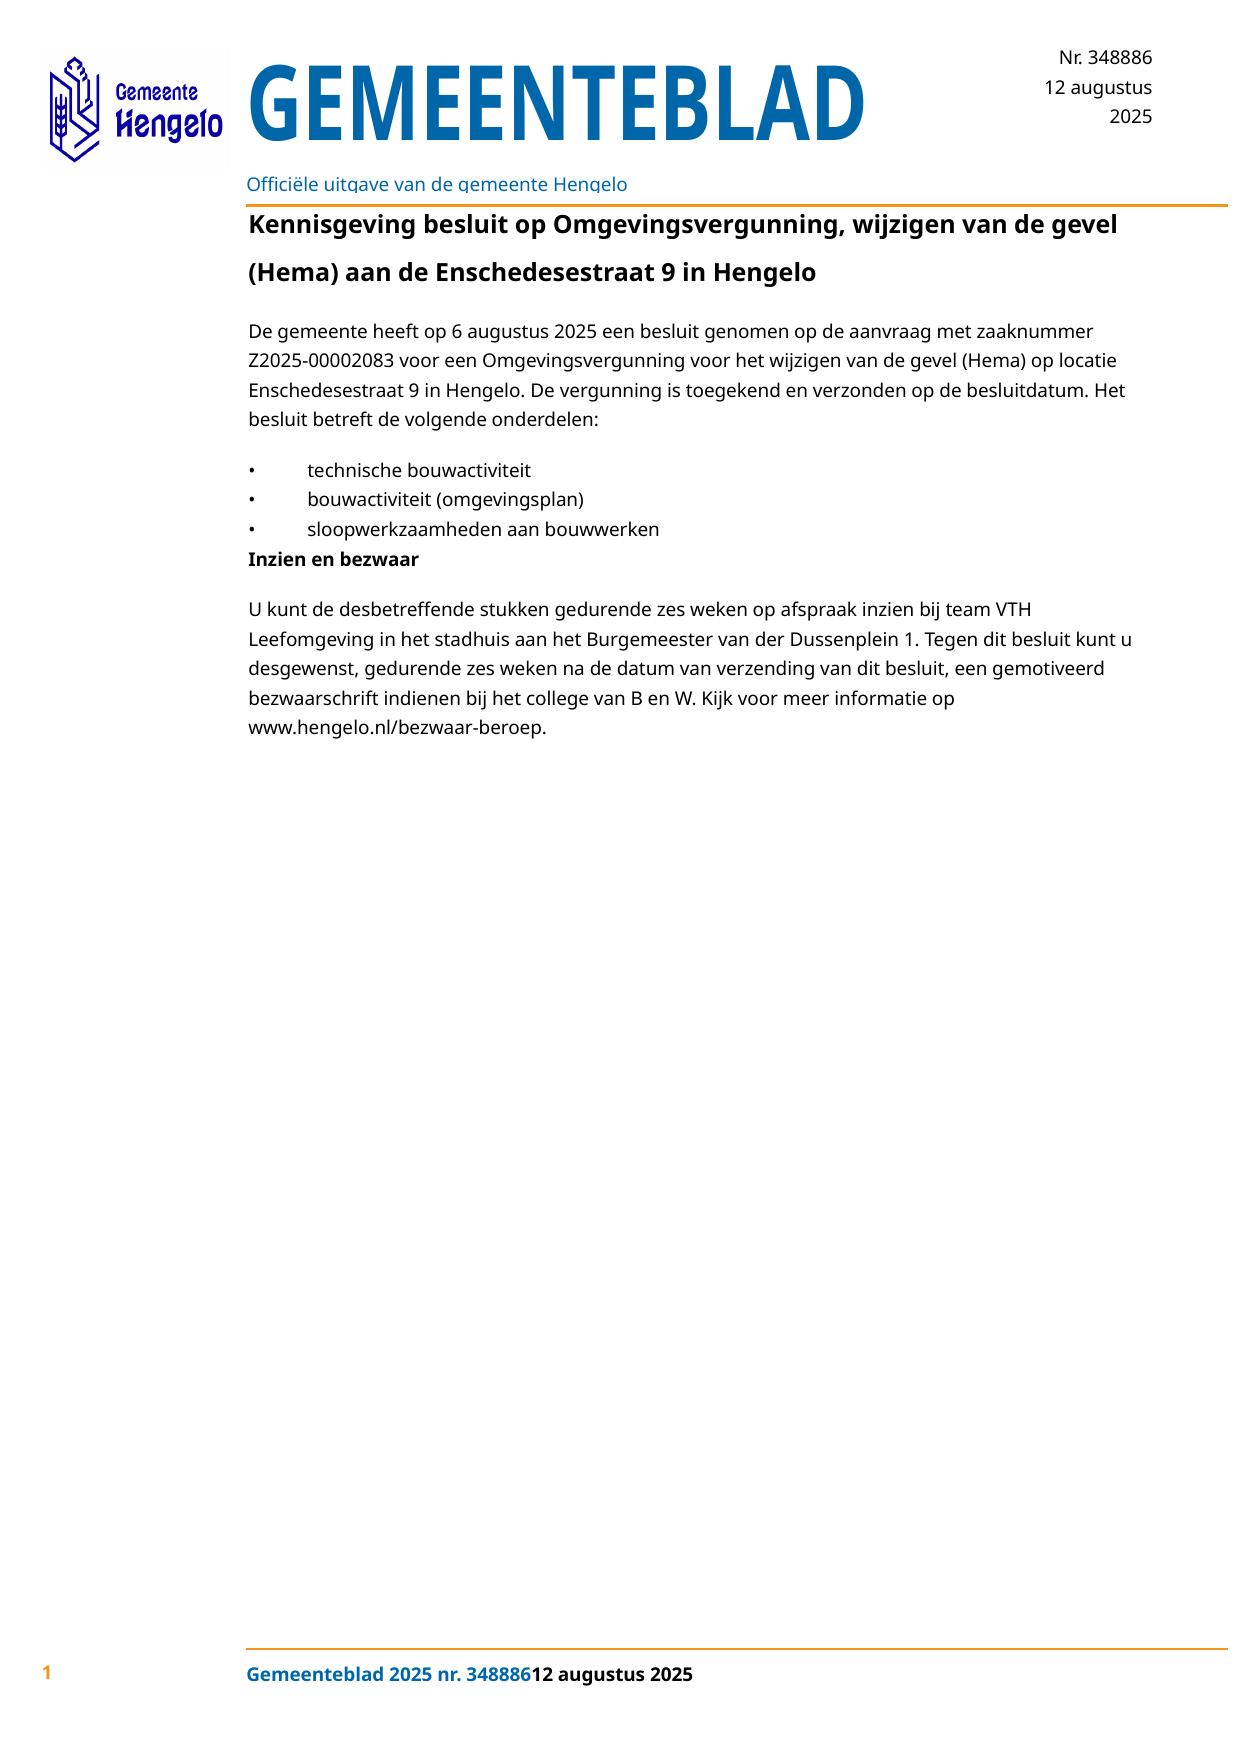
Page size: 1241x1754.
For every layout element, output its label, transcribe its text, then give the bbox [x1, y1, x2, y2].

text De gemeente heeft op 6 augustus 2025 een besluit genomen op de aanvraag met zaaknummer Z2025-00002083 voor een Omgevingsvergunning voor het wijzigen van de gevel (Hema) op locatie Enschedesestraat 9 in Hengelo. De vergunning is toegekend en verzonden op de besluitdatum. Het besluit betreft de volgende onderdelen: [248, 318, 1152, 432]
picture [41, 47, 231, 172]
text Inzien en bezwaar [248, 546, 1152, 572]
text Kennisgeving besluit op Omgevingsvergunning, wijzigen van de gevel (Hema) aan de Enschedesestraat 9 in Hengelo [248, 207, 1152, 288]
text U kunt de desbetreffende stukken gedurende zes weken op afspraak inzien bij team VTH Leefomgeving in het stadhuis aan het Burgemeester van der Dussenplein 1. Tegen dit besluit kunt u desgewenst, gedurende zes weken na de datum van verzending van dit besluit, een gemotiveerd bezwaarschrift indienen bij het college van B en W. Kijk voor meer informatie op www.hengelo.nl/bezwaar-beroep. [248, 596, 1152, 740]
list sloopwerkzaamheden aan bouwwerken [248, 516, 1152, 542]
list bouwactiviteit (omgevingsplan) [248, 487, 1152, 512]
list technische bouwactiviteit [248, 457, 1152, 483]
